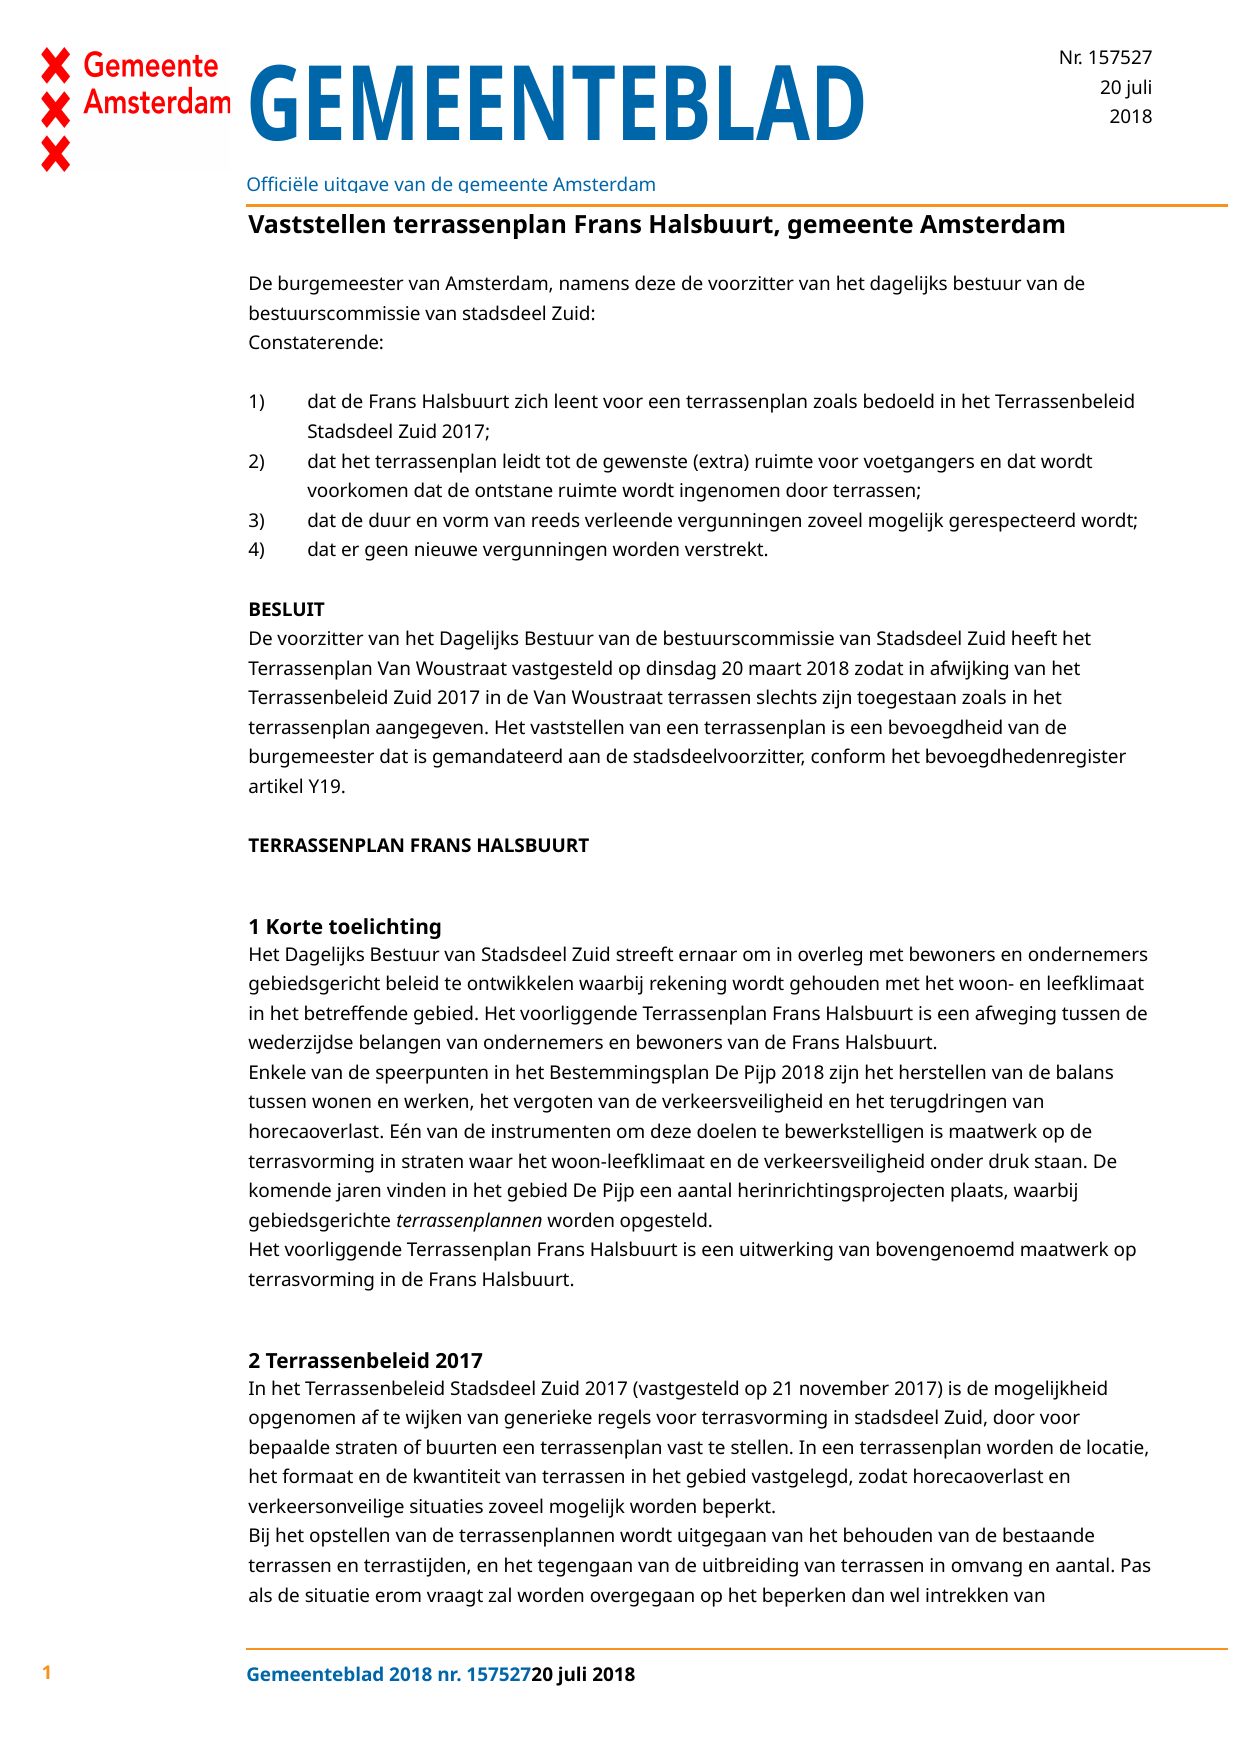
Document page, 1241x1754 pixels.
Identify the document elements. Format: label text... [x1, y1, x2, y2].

text Bij het opstellen van de terrassenplannen wordt uitgegaan van het behouden van de bestaande terrassen en terrastijden, en het tegengaan van de uitbreiding van terrassen in omvang en aantal. Pas als de situatie erom vraagt zal worden overgegaan op het beperken dan wel intrekken van [248, 1523, 1152, 1607]
text TERRASSENPLAN FRANS HALSBUURT [248, 832, 1152, 858]
text Het Dagelijks Bestuur van Stadsdeel Zuid streeft ernaar om in overleg met bewoners en ondernemers gebiedsgericht beleid te ontwikkelen waarbij rekening wordt gehouden met het woon- en leefklimaat in het betreffende gebied. Het voorliggende Terrassenplan Frans Halsbuurt is een afweging tussen de wederzijdse belangen van ondernemers en bewoners van de Frans Halsbuurt. [248, 941, 1152, 1055]
text De burgemeester van Amsterdam, namens deze de voorzitter van het dagelijks bestuur van de bestuurscommissie van stadsdeel Zuid: [248, 270, 1152, 326]
text 2 Terrassenbeleid 2017 [248, 1346, 1152, 1375]
text Vaststellen terrassenplan Frans Halsbuurt, gemeente Amsterdam [248, 207, 1152, 241]
list dat het terrassenplan leidt tot de gewenste (extra) ruimte voor voetgangers en dat wordt voorkomen dat de ontstane ruimte wordt ingenomen door terrassen; [248, 448, 1152, 503]
text 1 Korte toelichting [248, 912, 1152, 941]
text In het Terrassenbeleid Stadsdeel Zuid 2017 (vastgesteld op 21 november 2017) is de mogelijkheid opgenomen af te wijken van generieke regels voor terrasvorming in stadsdeel Zuid, door voor bepaalde straten of buurten een terrassenplan vast te stellen. In een terrassenplan worden de locatie, het formaat en de kwantiteit van terrassen in het gebied vastgelegd, zodat horecaoverlast en verkeersonveilige situaties zoveel mogelijk worden beperkt. [248, 1375, 1152, 1519]
text Constaterende: [248, 329, 1152, 355]
list dat de Frans Halsbuurt zich leent voor een terrassenplan zoals bedoeld in het Terrassenbeleid Stadsdeel Zuid 2017; [248, 389, 1152, 444]
text Het voorliggende Terrassenplan Frans Halsbuurt is een uitwerking van bovengenoemd maatwerk op terrasvorming in de Frans Halsbuurt. [248, 1237, 1152, 1292]
text BESLUIT [248, 596, 1152, 621]
text Enkele van de speerpunten in het Bestemmingsplan De Pijp 2018 zijn het herstellen van de balans tussen wonen en werken, het vergoten van de verkeersveiligheid en het terugdringen van horecaoverlast. Eén van de instrumenten om deze doelen te bewerkstelligen is maatwerk op de terrasvorming in straten waar het woon-leefklimaat en de verkeersveiligheid onder druk staan. De komende jaren vinden in het gebied De Pijp een aantal herinrichtingsprojecten plaats, waarbij gebiedsgerichte terrassenplannen worden opgesteld. [248, 1059, 1152, 1233]
picture [41, 47, 231, 172]
text De voorzitter van het Dagelijks Bestuur van de bestuurscommissie van Stadsdeel Zuid heeft het Terrassenplan Van Woustraat vastgesteld op dinsdag 20 maart 2018 zodat in afwijking van het Terrassenbeleid Zuid 2017 in de Van Woustraat terrassen slechts zijn toegestaan zoals in het terrassenplan aangegeven. Het vaststellen van een terrassenplan is een bevoegdheid van de burgemeester dat is gemandateerd aan de stadsdeelvoorzitter, conform het bevoegdhedenregister artikel Y19. [248, 625, 1152, 799]
list dat de duur en vorm van reeds verleende vergunningen zoveel mogelijk gerespecteerd wordt; [248, 507, 1152, 533]
list dat er geen nieuwe vergunningen worden verstrekt. [248, 537, 1152, 562]
